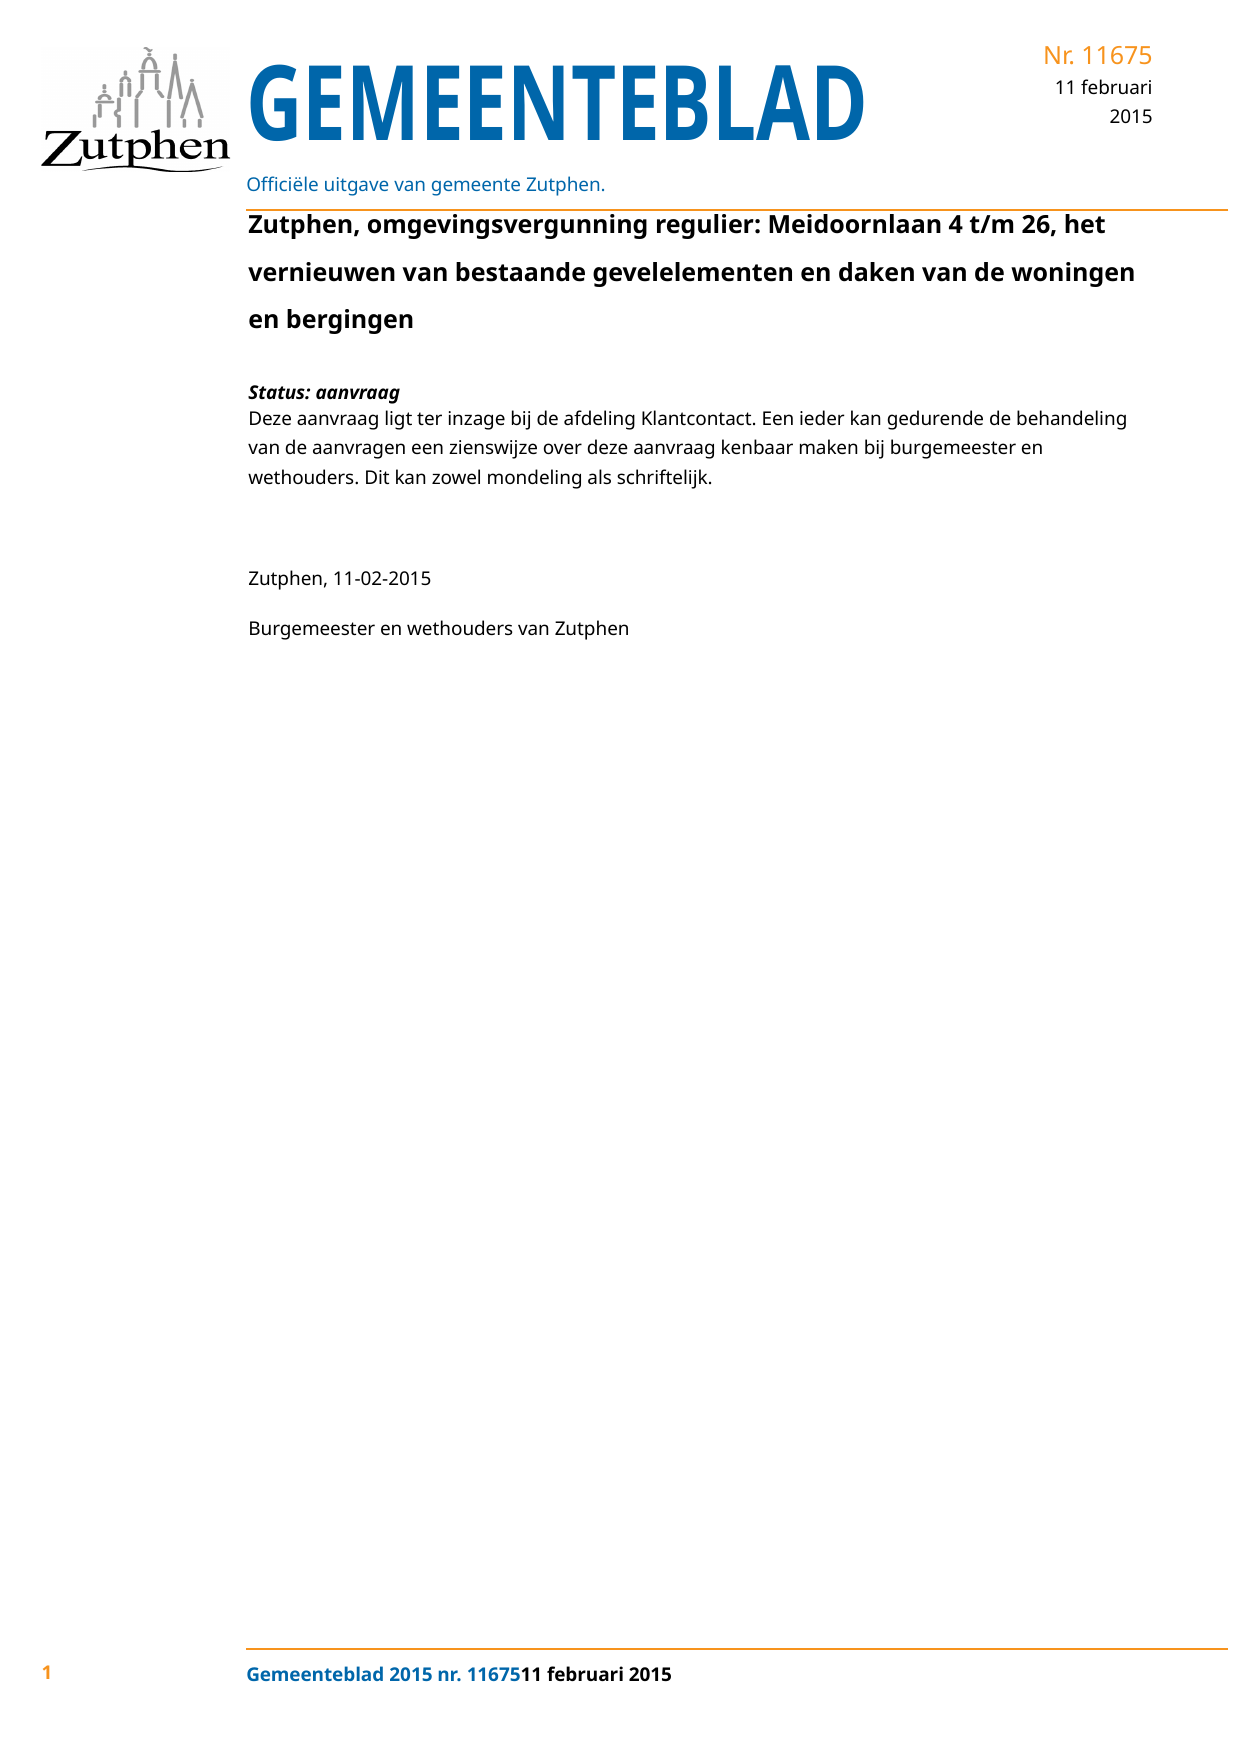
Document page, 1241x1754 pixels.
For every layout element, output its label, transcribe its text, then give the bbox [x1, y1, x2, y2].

text Zutphen, 11-02-2015 [248, 565, 1152, 591]
text Deze aanvraag ligt ter inzage bij de afdeling Klantcontact. Een ieder kan gedurende de behandeling van de aanvragen een zienswijze over deze aanvraag kenbaar maken bij burgemeester en wethouders. Dit kan zowel mondeling als schriftelijk. [248, 405, 1152, 490]
text Burgemeester en wethouders van Zutphen [248, 615, 1152, 641]
text Zutphen, omgevingsvergunning regulier: Meidoornlaan 4 t/m 26, het vernieuwen van bestaande gevelelementen en daken van de woningen en bergingen [248, 211, 1152, 336]
picture [41, 47, 231, 172]
text Status: aanvraag [248, 379, 1152, 405]
